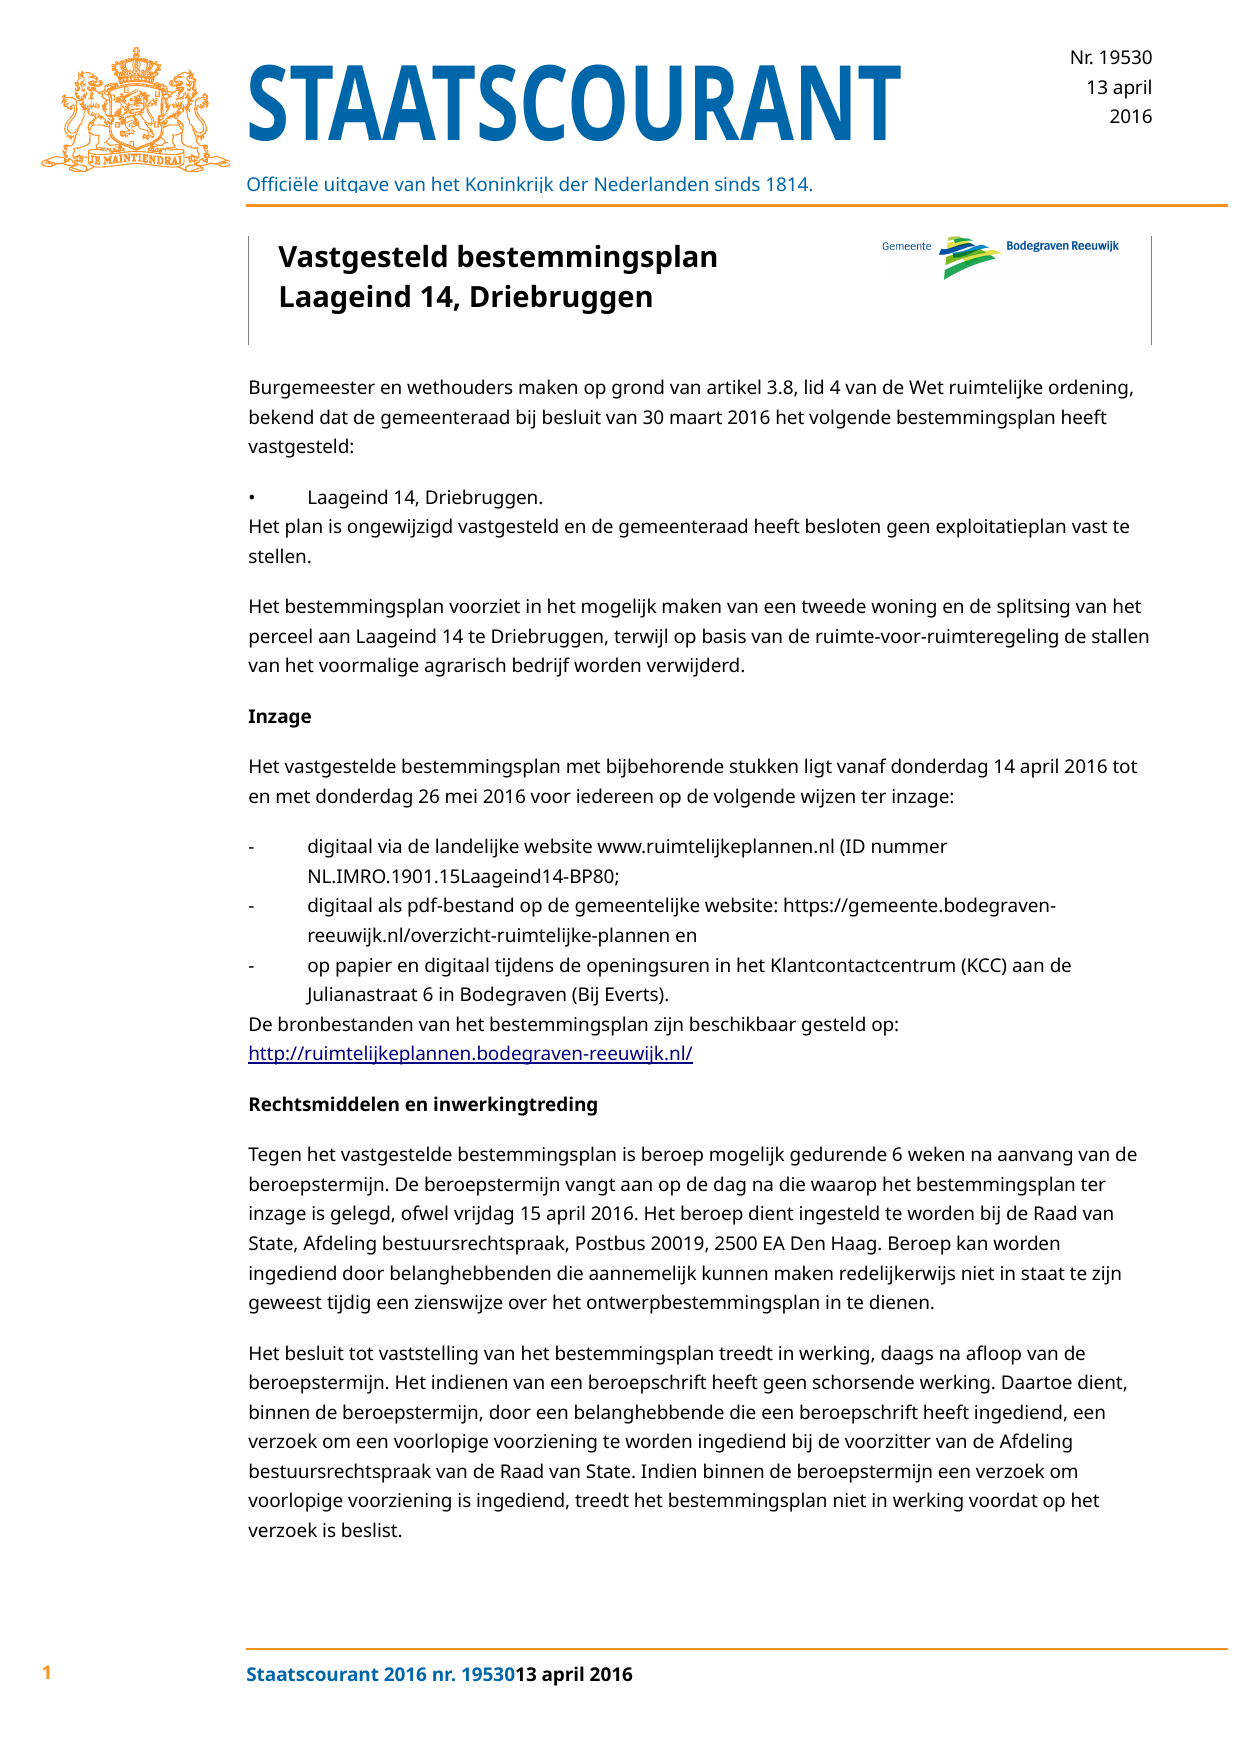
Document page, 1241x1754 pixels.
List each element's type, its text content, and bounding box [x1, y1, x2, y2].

list digitaal als pdf-bestand op de gemeentelijke website: https://gemeente.bodegraven-reeuwijk.nl/overzicht-ruimtelijke-plannen en [248, 893, 1152, 948]
text De bronbestanden van het bestemmingsplan zijn beschikbaar gesteld op: http://ruimtelijkeplannen.bodegraven-reeuwijk.nl/ [248, 1011, 1152, 1066]
text Burgemeester en wethouders maken op grond van artikel 3.8, lid 4 van de Wet ruimtelijke ordening, bekend dat de gemeenteraad bij besluit van 30 maart 2016 het volgende bestemmingsplan heeft vastgesteld: [248, 374, 1152, 459]
table_header [850, 236, 1151, 345]
text Inzage [248, 703, 1152, 729]
text Het bestemmingsplan voorziet in het mogelijk maken van een tweede woning en de splitsing van het perceel aan Laageind 14 te Driebruggen, terwijl op basis van de ruimte-voor-ruimteregeling de stallen van het voormalige agrarisch bedrijf worden verwijderd. [248, 593, 1152, 678]
list digitaal via de landelijke website www.ruimtelijkeplannen.nl (ID nummer NL.IMRO.1901.15Laageind14-BP80; [248, 833, 1152, 889]
table_header Vastgesteld bestemmingsplan Laageind 14, Driebruggen [249, 236, 850, 345]
text Het besluit tot vaststelling van het bestemmingsplan treedt in werking, daags na afloop van de beroepstermijn. Het indienen van een beroepschrift heeft geen schorsende werking. Daartoe dient, binnen de beroepstermijn, door een belanghebbende die een beroepschrift heeft ingediend, een verzoek om een voorlopige voorziening te worden ingediend bij de voorzitter van de Afdeling bestuursrechtspraak van de Raad van State. Indien binnen de beroepstermijn een verzoek om voorlopige voorziening is ingediend, treedt het bestemmingsplan niet in werking voordat op het verzoek is beslist. [248, 1340, 1152, 1543]
text Het vastgestelde bestemmingsplan met bijbehorende stukken ligt vanaf donderdag 14 april 2016 tot en met donderdag 26 mei 2016 voor iedereen op de volgende wijzen ter inzage: [248, 753, 1152, 809]
text Het plan is ongewijzigd vastgesteld en de gemeenteraad heeft besloten geen exploitatieplan vast te stellen. [248, 513, 1152, 569]
text Tegen het vastgestelde bestemmingsplan is beroep mogelijk gedurende 6 weken na aanvang van de beroepstermijn. De beroepstermijn vangt aan op de dag na die waarop het bestemmingsplan ter inzage is gelegd, ofwel vrijdag 15 april 2016. Het beroep dient ingesteld te worden bij de Raad van State, Afdeling bestuursrechtspraak, Postbus 20019, 2500 EA Den Haag. Beroep kan worden ingediend door belanghebbenden die aannemelijk kunnen maken redelijkerwijs niet in staat te zijn geweest tijdig een zienswijze over het ontwerpbestemmingsplan in te dienen. [248, 1141, 1152, 1315]
list Laageind 14, Driebruggen. [248, 484, 1152, 509]
picture [882, 236, 1119, 280]
text Rechtsmiddelen en inwerkingtreding [248, 1091, 1152, 1117]
picture [41, 47, 231, 172]
list op papier en digitaal tijdens de openingsuren in het Klantcontactcentrum (KCC) aan de Julianastraat 6 in Bodegraven (Bij Everts). [248, 952, 1152, 1007]
